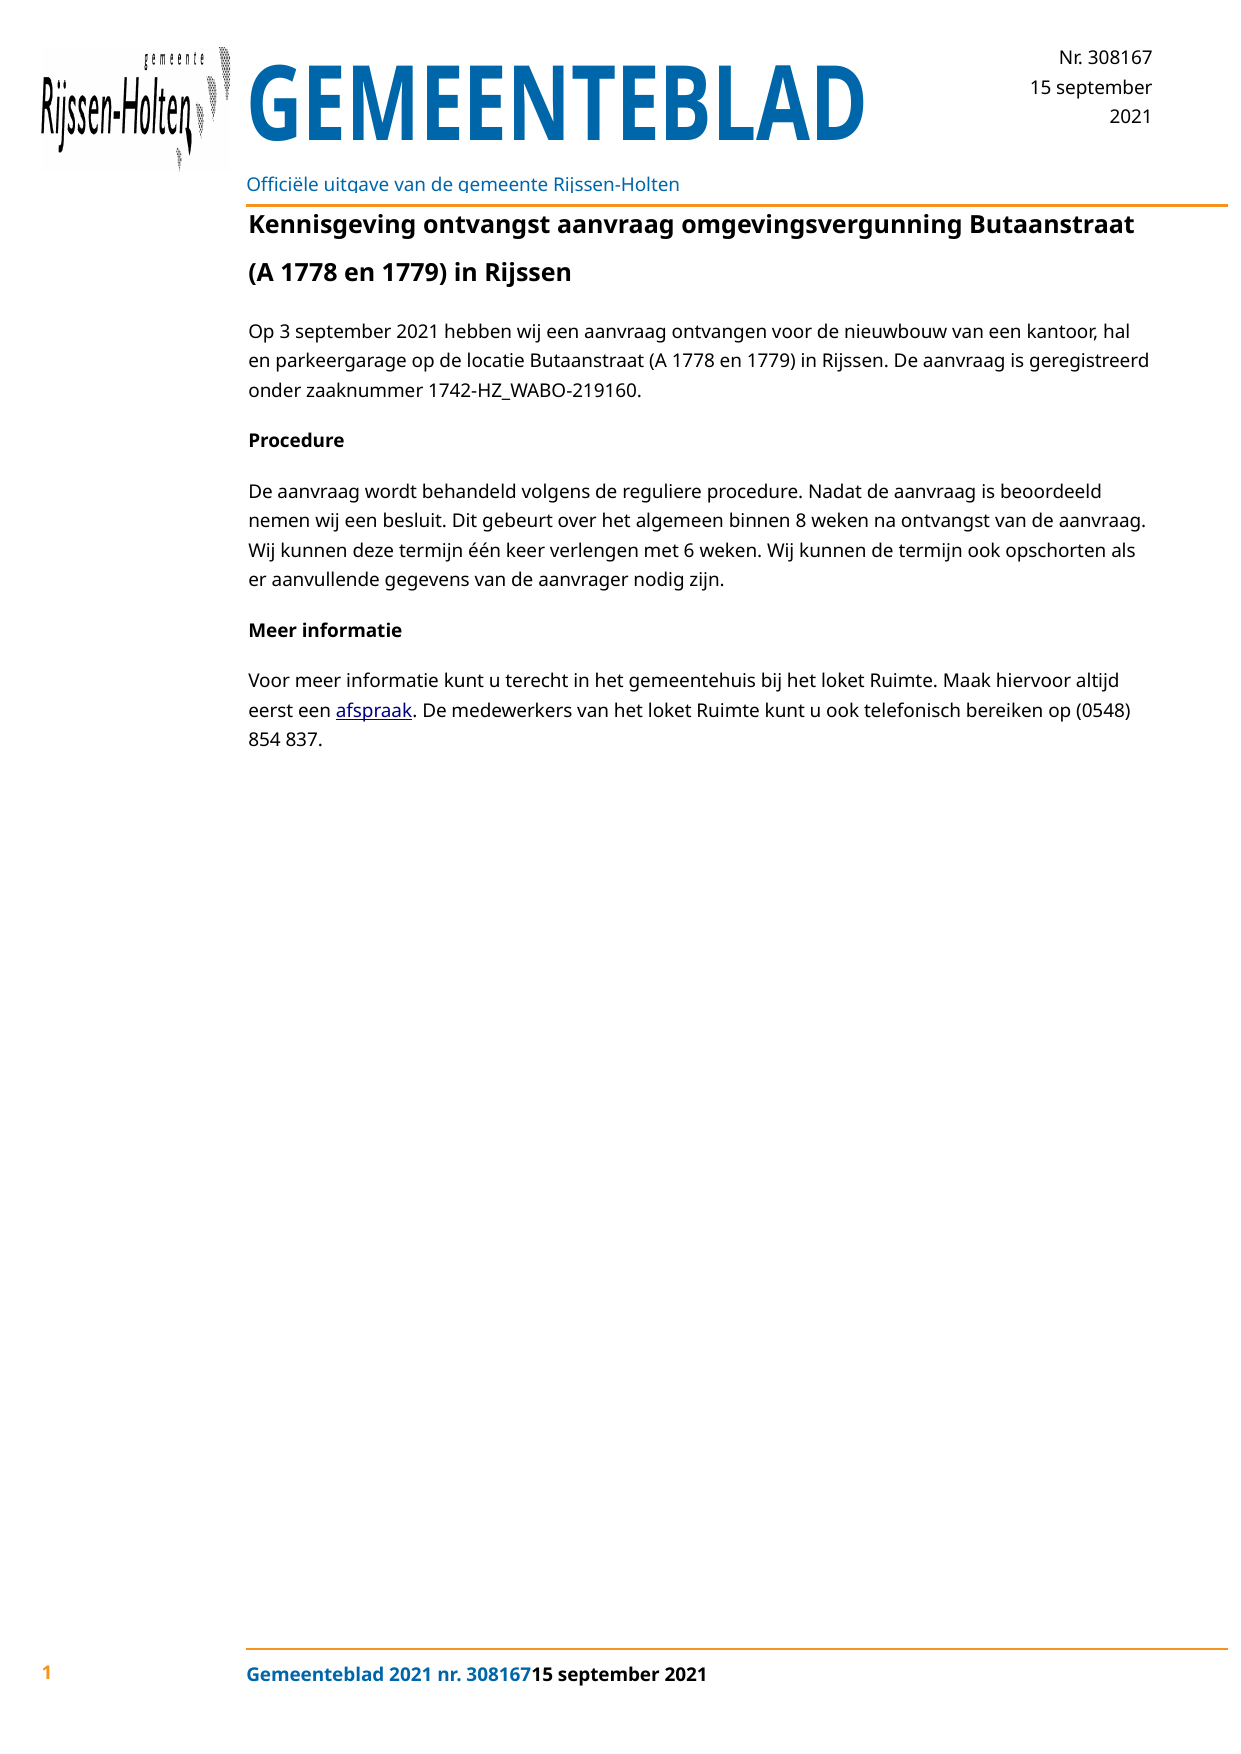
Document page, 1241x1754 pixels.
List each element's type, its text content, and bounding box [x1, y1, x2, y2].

text Meer informatie [248, 617, 1152, 643]
picture [41, 47, 231, 172]
text Procedure [248, 427, 1152, 453]
text Op 3 september 2021 hebben wij een aanvraag ontvangen voor de nieuwbouw van een kantoor, hal en parkeergarage op de locatie Butaanstraat (A 1778 en 1779) in Rijssen. De aanvraag is geregistreerd onder zaaknummer 1742-HZ_WABO-219160. [248, 318, 1152, 403]
text De aanvraag wordt behandeld volgens de reguliere procedure. Nadat de aanvraag is beoordeeld nemen wij een besluit. Dit gebeurt over het algemeen binnen 8 weken na ontvangst van de aanvraag. Wij kunnen deze termijn één keer verlengen met 6 weken. Wij kunnen de termijn ook opschorten als er aanvullende gegevens van de aanvrager nodig zijn. [248, 478, 1152, 592]
text Voor meer informatie kunt u terecht in het gemeentehuis bij het loket Ruimte. Maak hiervoor altijd eerst een afspraak. De medewerkers van het loket Ruimte kunt u ook telefonisch bereiken op (0548) 854 837. [248, 667, 1152, 752]
text Kennisgeving ontvangst aanvraag omgevingsvergunning Butaanstraat (A 1778 en 1779) in Rijssen [248, 207, 1152, 288]
